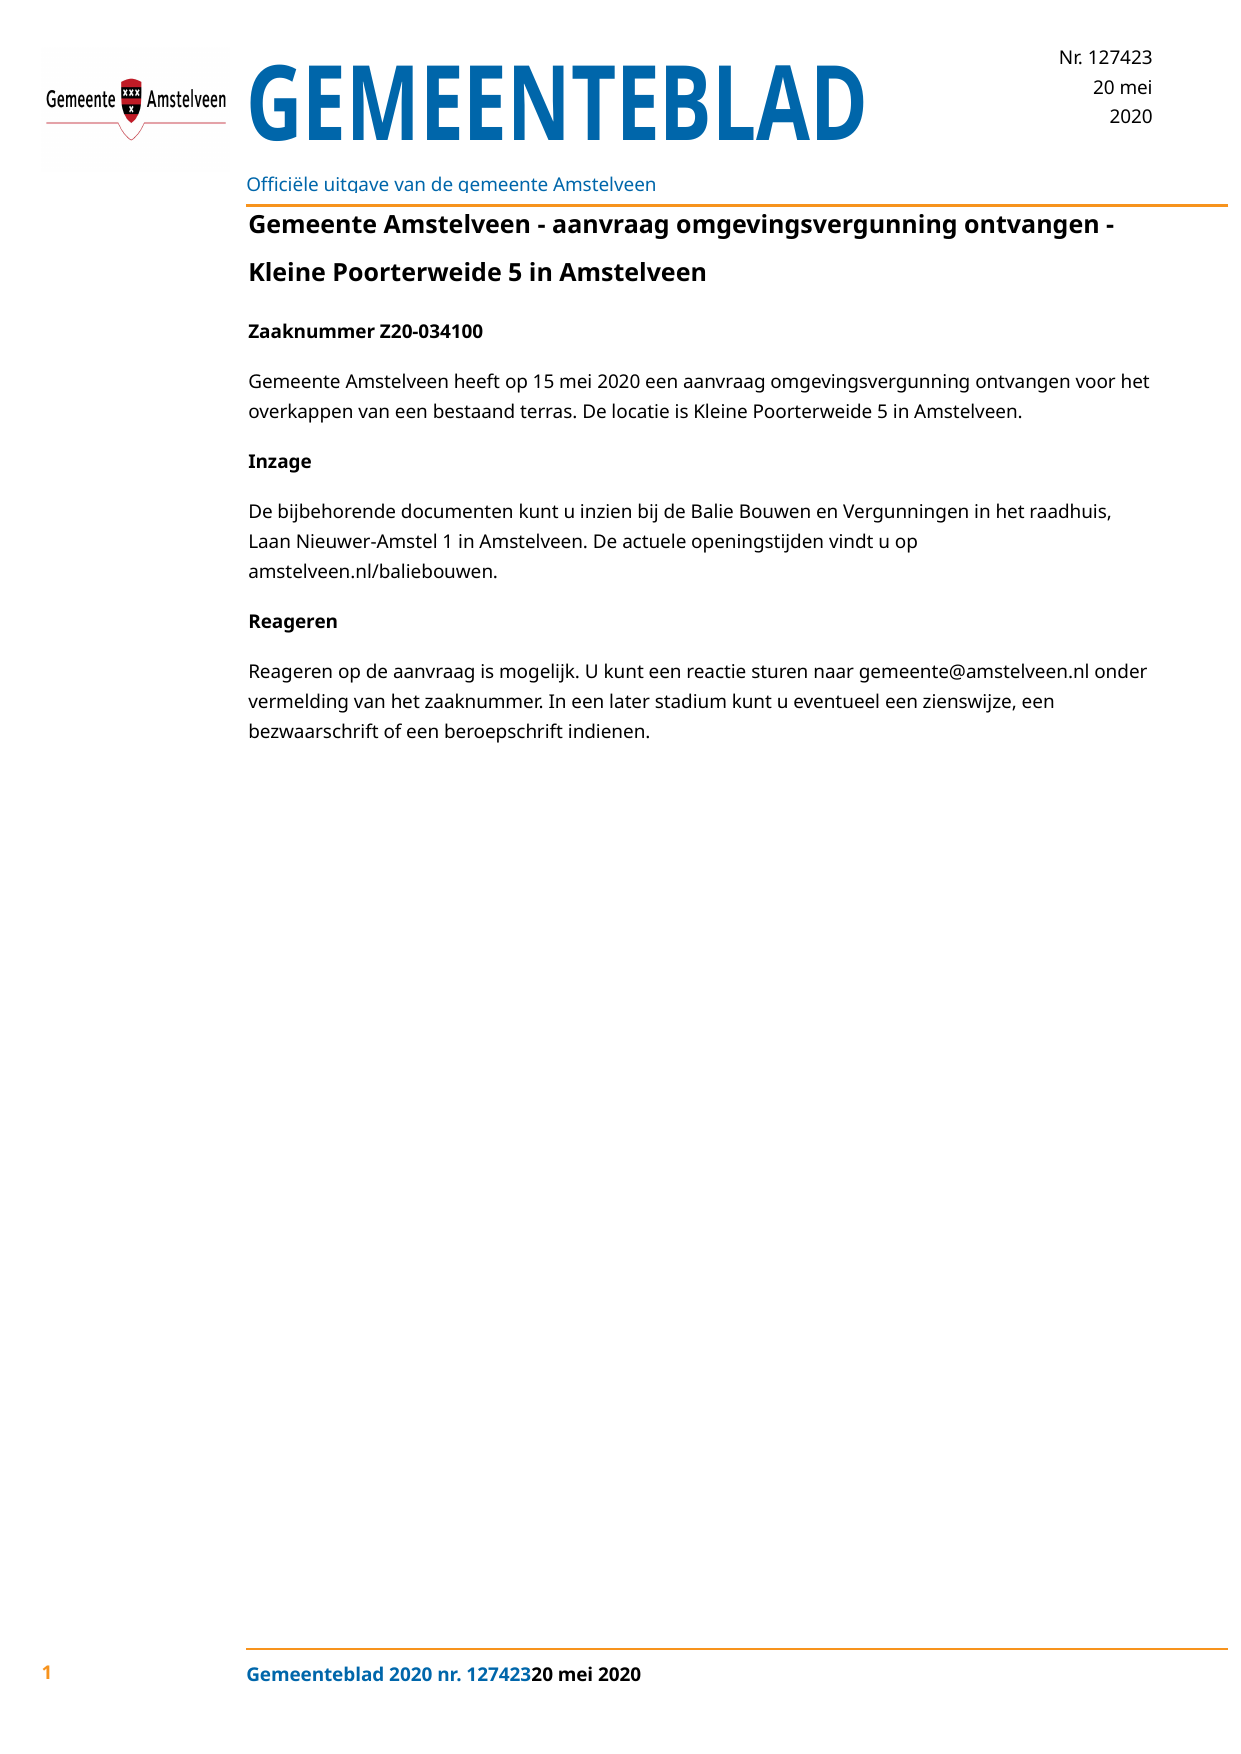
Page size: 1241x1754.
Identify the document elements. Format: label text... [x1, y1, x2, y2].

text Reageren [248, 608, 1152, 634]
text Inzage [248, 448, 1152, 474]
picture [41, 47, 231, 172]
text De bijbehorende documenten kunt u inzien bij de Balie Bouwen en Vergunningen in het raadhuis, Laan Nieuwer-Amstel 1 in Amstelveen. De actuele openingstijden vindt u op amstelveen.nl/baliebouwen. [248, 499, 1152, 584]
text Zaaknummer Z20-034100 [248, 318, 1152, 344]
text Gemeente Amstelveen - aanvraag omgevingsvergunning ontvangen - Kleine Poorterweide 5 in Amstelveen [248, 207, 1152, 288]
text Reageren op de aanvraag is mogelijk. U kunt een reactie sturen naar gemeente@amstelveen.nl onder vermelding van het zaaknummer. In een later stadium kunt u eventueel een zienswijze, een bezwaarschrift of een beroepschrift indienen. [248, 659, 1152, 744]
text Gemeente Amstelveen heeft op 15 mei 2020 een aanvraag omgevingsvergunning ontvangen voor het overkappen van een bestaand terras. De locatie is Kleine Poorterweide 5 in Amstelveen. [248, 368, 1152, 424]
